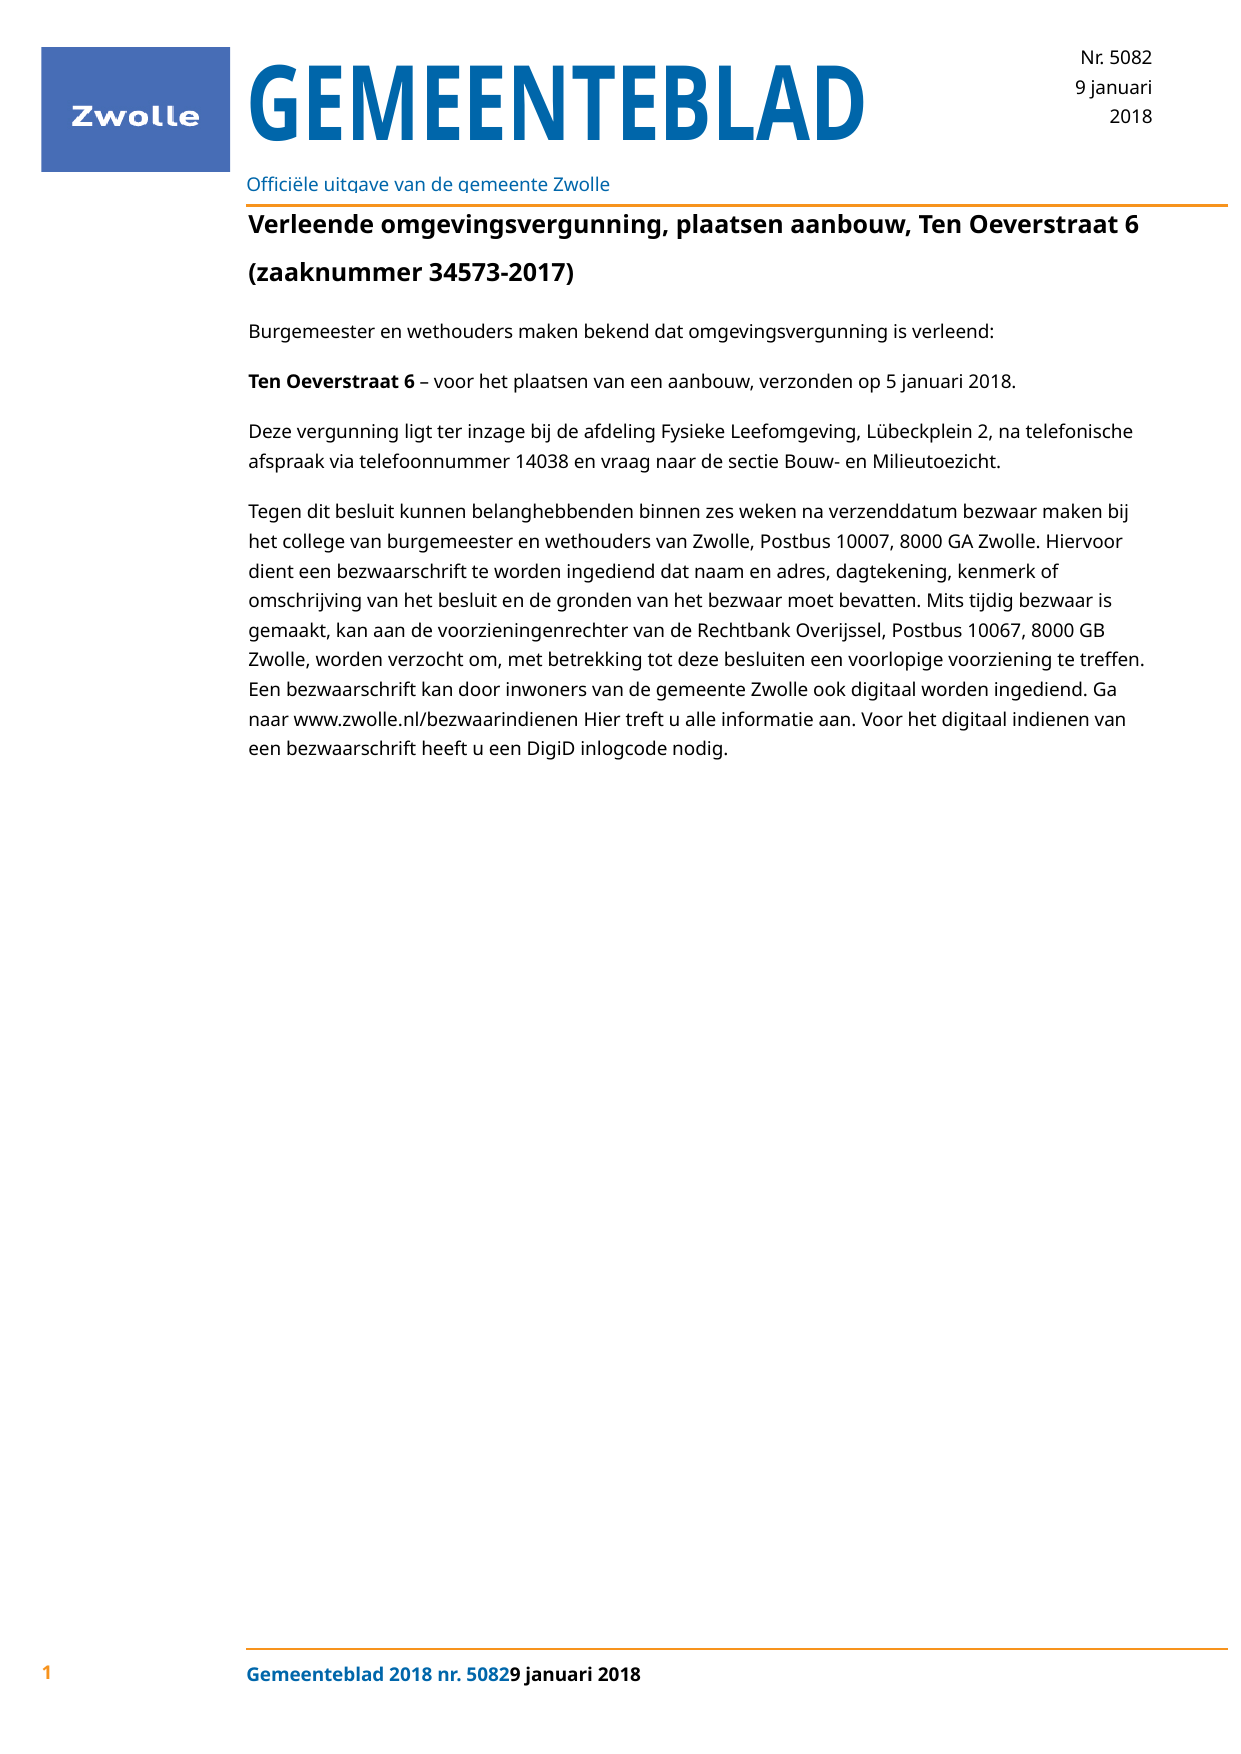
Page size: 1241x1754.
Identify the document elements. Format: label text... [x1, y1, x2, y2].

text Deze vergunning ligt ter inzage bij de afdeling Fysieke Leefomgeving, Lübeckplein 2, na telefonische afspraak via telefoonnummer 14038 en vraag naar de sectie Bouw- en Milieutoezicht. [248, 419, 1152, 474]
text Tegen dit besluit kunnen belanghebbenden binnen zes weken na verzenddatum bezwaar maken bij het college van burgemeester en wethouders van Zwolle, Postbus 10007, 8000 GA Zwolle. Hiervoor dient een bezwaarschrift te worden ingediend dat naam en adres, dagtekening, kenmerk of omschrijving van het besluit en de gronden van het bezwaar moet bevatten. Mits tijdig bezwaar is gemaakt, kan aan de voorzieningenrechter van de Rechtbank Overijssel, Postbus 10067, 8000 GB Zwolle, worden verzocht om, met betrekking tot deze besluiten een voorlopige voorziening te treffen. Een bezwaarschrift kan door inwoners van de gemeente Zwolle ook digitaal worden ingediend. Ga naar www.zwolle.nl/bezwaarindienen Hier treft u alle informatie aan. Voor het digitaal indienen van een bezwaarschrift heeft u een DigiD inlogcode nodig. [248, 499, 1152, 761]
text Ten Oeverstraat 6 – voor het plaatsen van een aanbouw, verzonden op 5 januari 2018. [248, 368, 1152, 394]
text Burgemeester en wethouders maken bekend dat omgevingsvergunning is verleend: [248, 318, 1152, 344]
picture [41, 47, 231, 172]
text Verleende omgevingsvergunning, plaatsen aanbouw, Ten Oeverstraat 6 (zaaknummer 34573-2017) [248, 207, 1152, 288]
